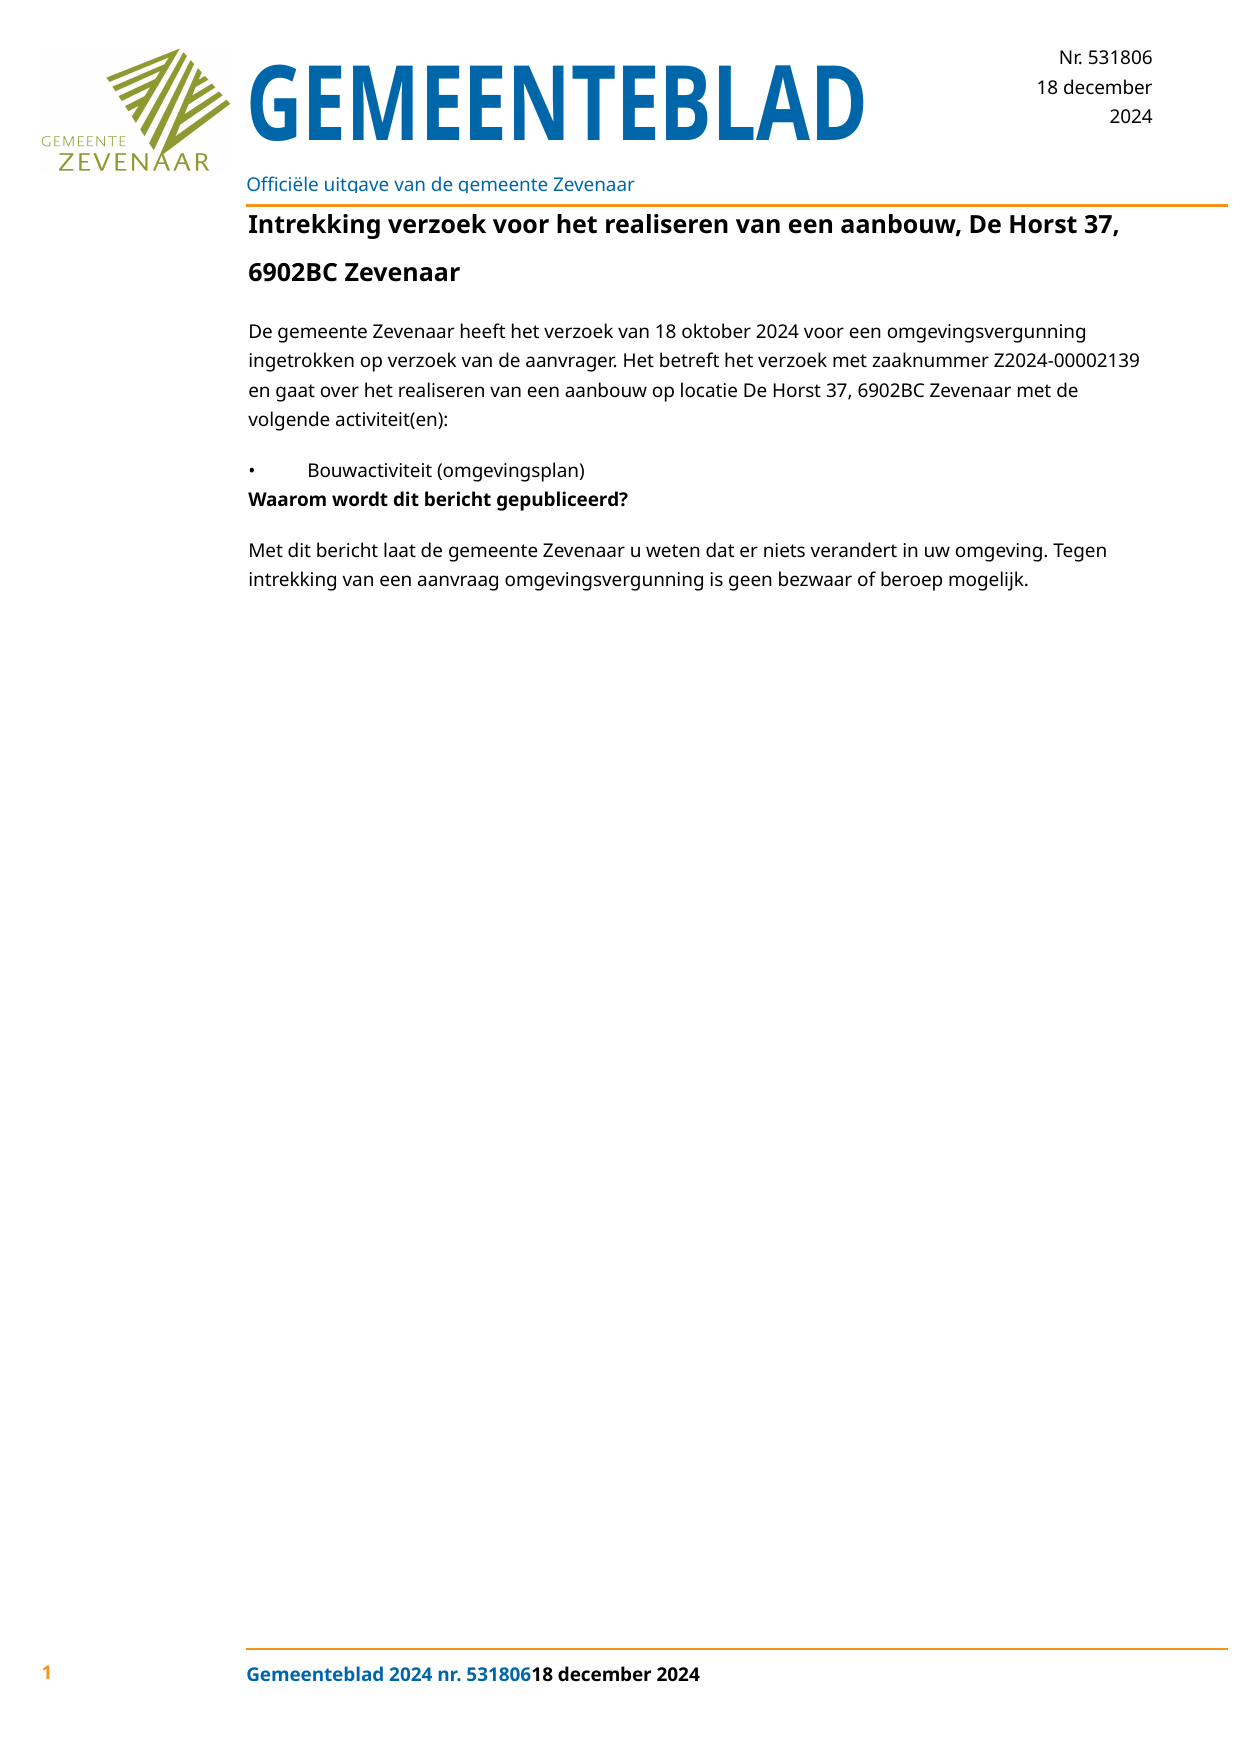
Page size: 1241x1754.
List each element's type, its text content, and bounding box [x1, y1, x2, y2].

list Bouwactiviteit (omgevingsplan) [248, 457, 1152, 483]
picture [41, 47, 231, 172]
text Waarom wordt dit bericht gepubliceerd? [248, 487, 1152, 512]
text Met dit bericht laat de gemeente Zevenaar u weten dat er niets verandert in uw omgeving. Tegen intrekking van een aanvraag omgevingsvergunning is geen bezwaar of beroep mogelijk. [248, 537, 1152, 592]
text Intrekking verzoek voor het realiseren van een aanbouw, De Horst 37, 6902BC Zevenaar [248, 207, 1152, 288]
text De gemeente Zevenaar heeft het verzoek van 18 oktober 2024 voor een omgevingsvergunning ingetrokken op verzoek van de aanvrager. Het betreft het verzoek met zaaknummer Z2024-00002139 en gaat over het realiseren van een aanbouw op locatie De Horst 37, 6902BC Zevenaar met de volgende activiteit(en): [248, 318, 1152, 432]
